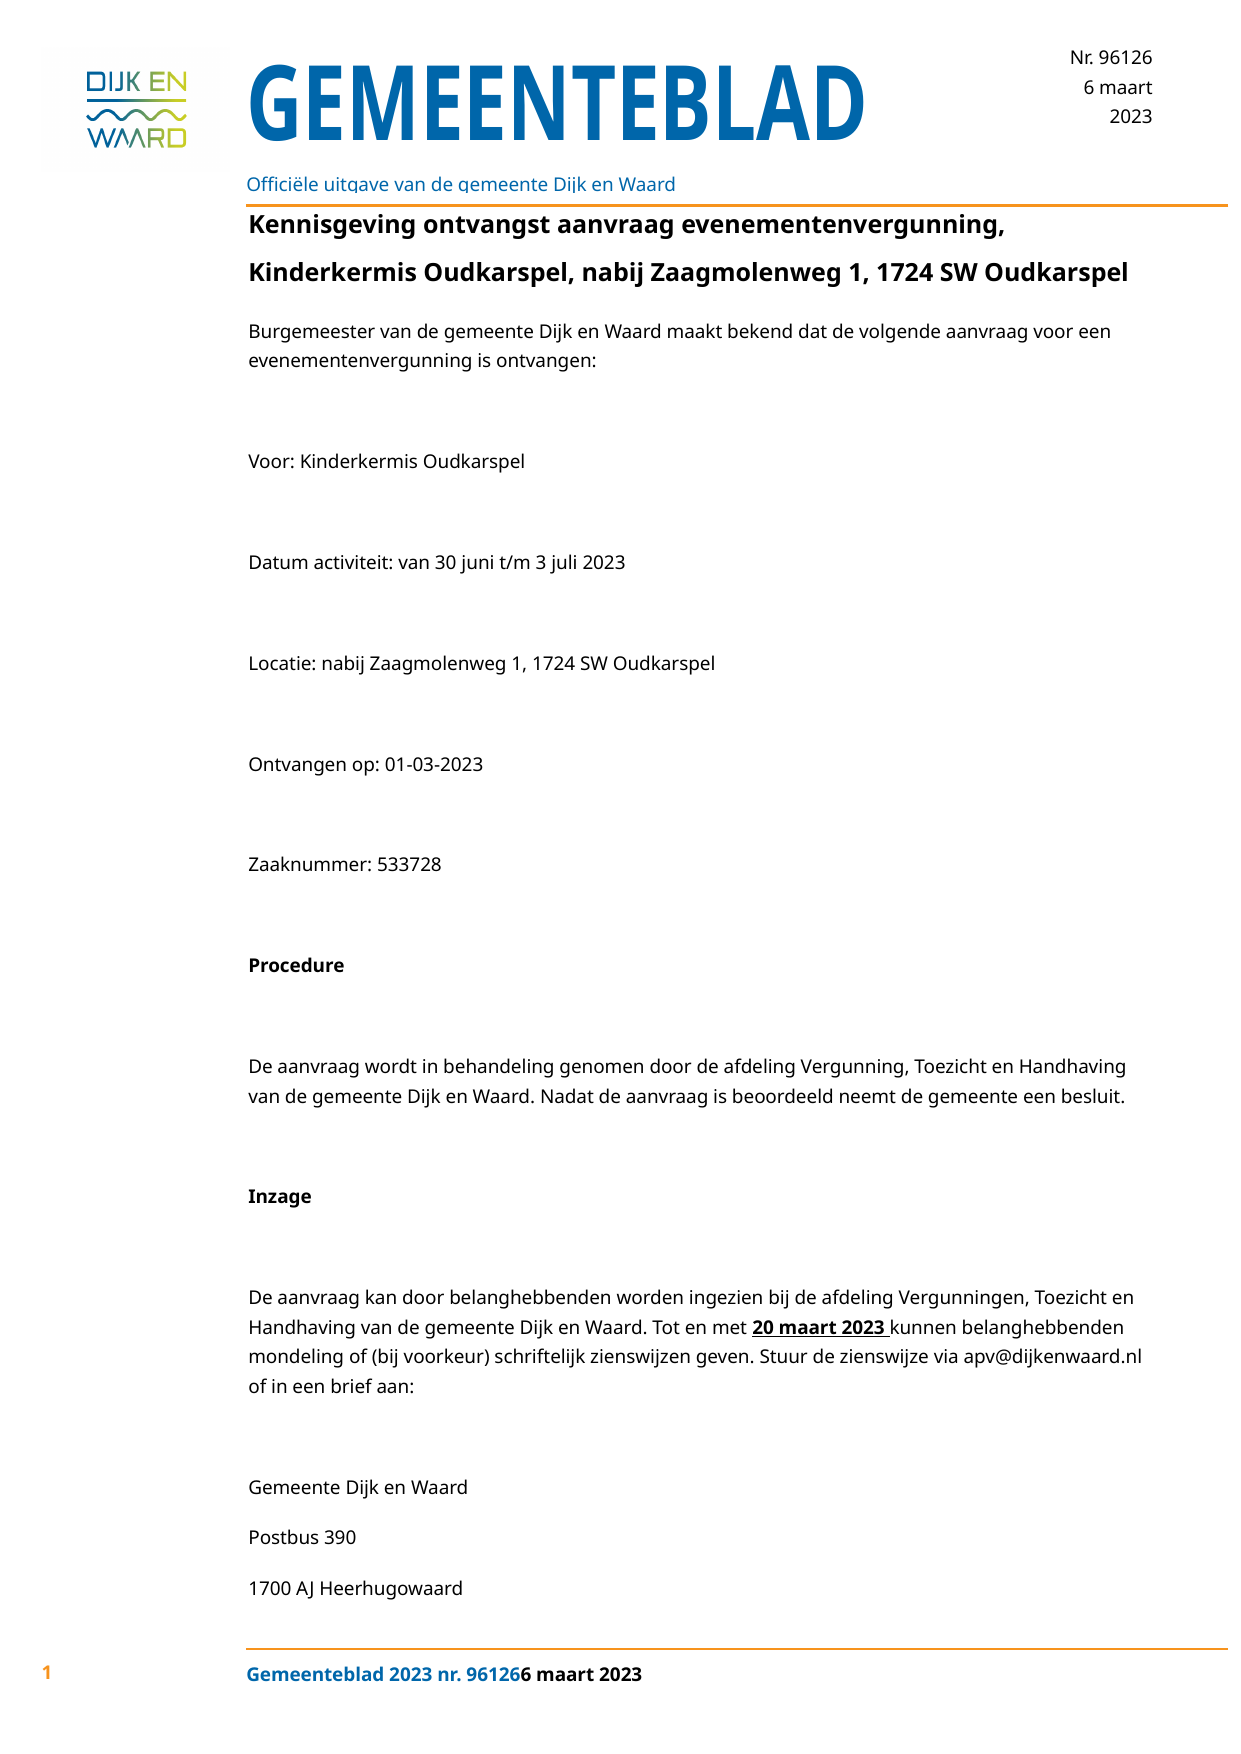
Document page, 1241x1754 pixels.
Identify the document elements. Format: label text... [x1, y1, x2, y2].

text Kennisgeving ontvangst aanvraag evenementenvergunning, Kinderkermis Oudkarspel, nabij Zaagmolenweg 1, 1724 SW Oudkarspel [248, 207, 1152, 288]
text Zaaknummer: 533728 [248, 852, 1152, 877]
text Datum activiteit: van 30 juni t/m 3 juli 2023 [248, 549, 1152, 575]
text Postbus 390 [248, 1524, 1152, 1550]
text Voor: Kinderkermis Oudkarspel [248, 448, 1152, 474]
text Burgemeester van de gemeente Dijk en Waard maakt bekend dat de volgende aanvraag voor een evenementenvergunning is ontvangen: [248, 318, 1152, 373]
text Procedure [248, 952, 1152, 978]
picture [41, 47, 231, 172]
text De aanvraag kan door belanghebbenden worden ingezien bij de afdeling Vergunningen, Toezicht en Handhaving van de gemeente Dijk en Waard. Tot en met 20 maart 2023 kunnen belanghebbenden mondeling of (bij voorkeur) schriftelijk zienswijzen geven. Stuur de zienswijze via apv@dijkenwaard.nl of in een brief aan: [248, 1284, 1152, 1399]
text 1700 AJ Heerhugowaard [248, 1575, 1152, 1601]
text Ontvangen op: 01-03-2023 [248, 751, 1152, 777]
text Gemeente Dijk en Waard [248, 1474, 1152, 1500]
text Inzage [248, 1184, 1152, 1209]
text De aanvraag wordt in behandeling genomen door de afdeling Vergunning, Toezicht en Handhaving van de gemeente Dijk en Waard. Nadat de aanvraag is beoordeeld neemt de gemeente een besluit. [248, 1053, 1152, 1109]
text Locatie: nabij Zaagmolenweg 1, 1724 SW Oudkarspel [248, 650, 1152, 676]
